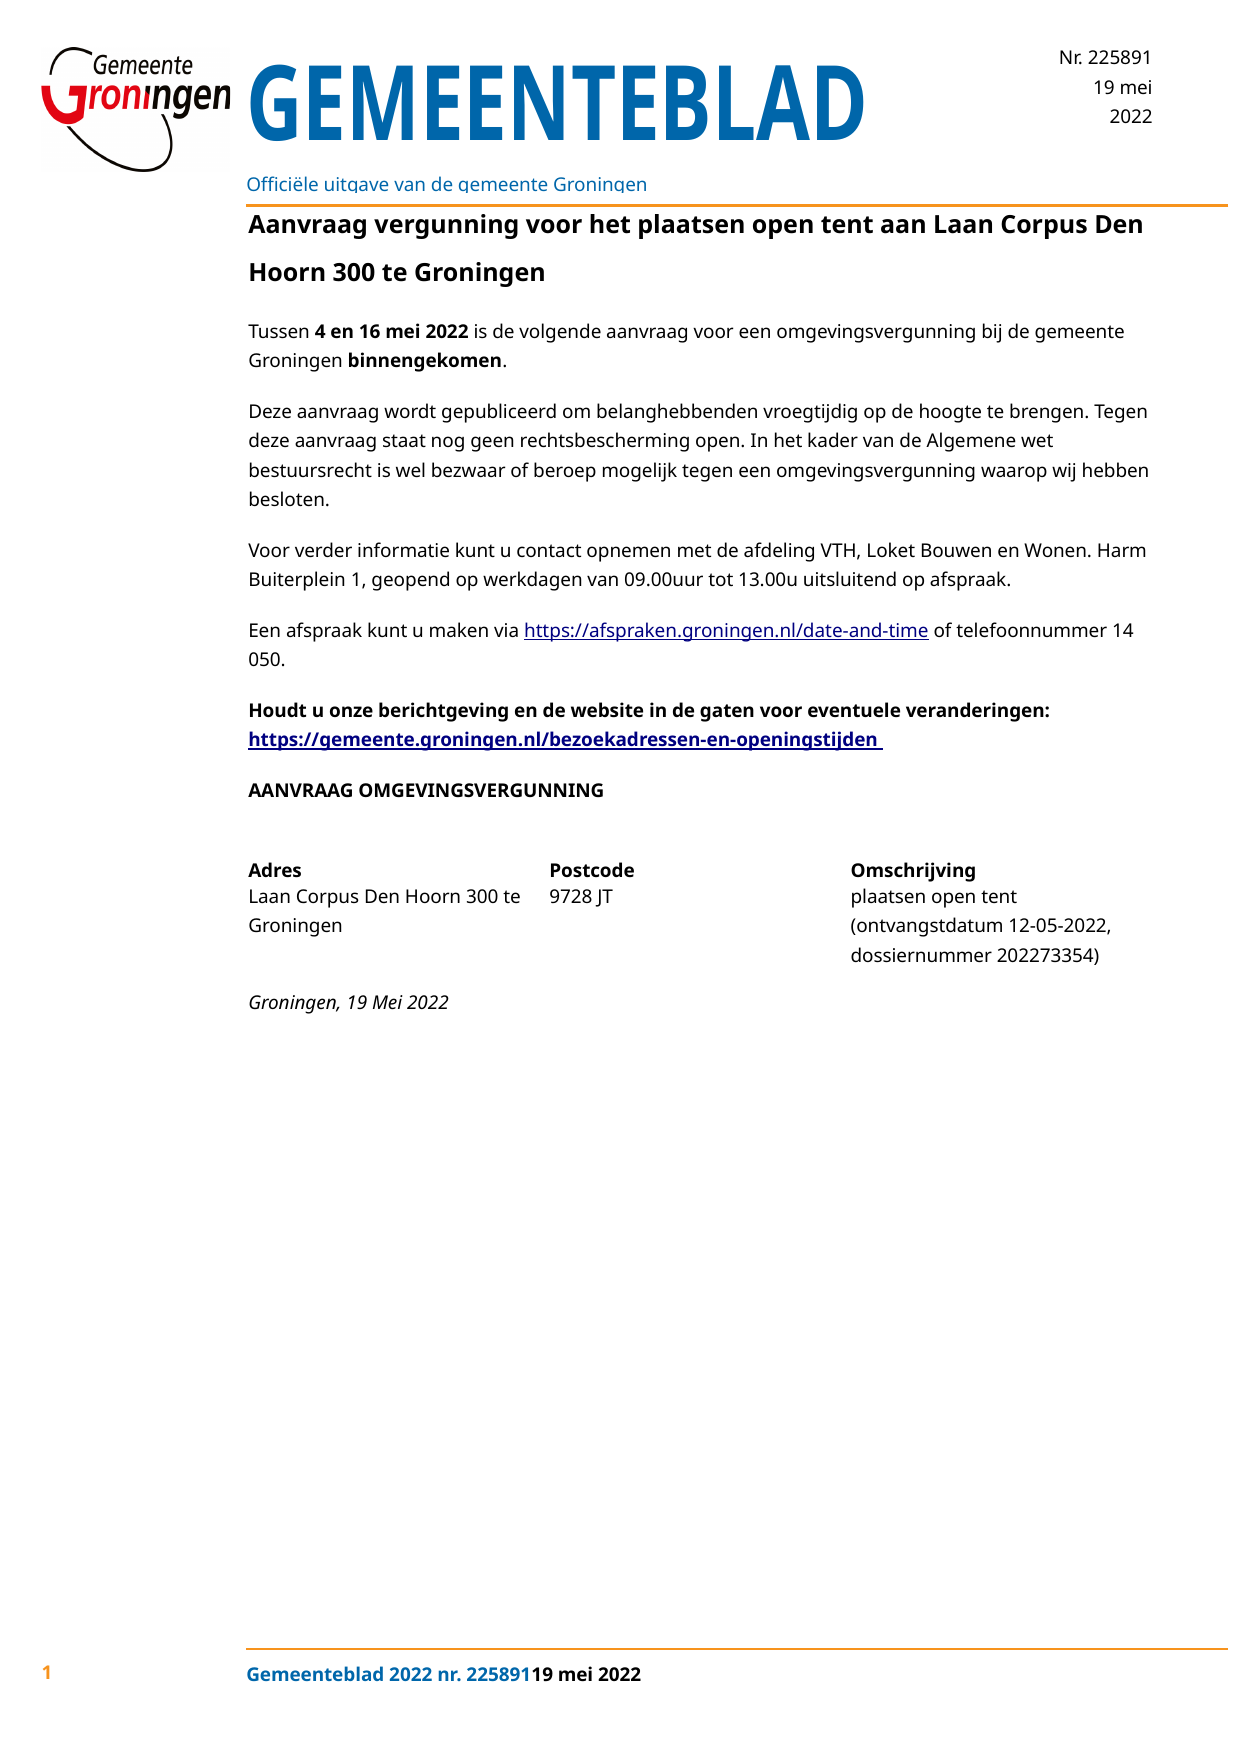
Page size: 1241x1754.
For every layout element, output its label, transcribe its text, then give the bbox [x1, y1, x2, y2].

table_header Postcode [549, 857, 850, 883]
picture [41, 47, 231, 172]
table_cell 9728 JT [549, 883, 850, 968]
table_header Omschrijving [850, 857, 1152, 883]
text Aanvraag vergunning voor het plaatsen open tent aan Laan Corpus Den Hoorn 300 te Groningen [248, 207, 1152, 288]
table_header Adres [248, 857, 549, 883]
text Groningen, 19 Mei 2022 [248, 989, 1152, 1015]
table_cell Laan Corpus Den Hoorn 300 te Groningen [248, 883, 549, 968]
table_cell plaatsen open tent (ontvangstdatum 12-05-2022, dossiernummer 202273354) [850, 883, 1152, 968]
text Een afspraak kunt u maken via https://afspraken.groningen.nl/date-and-time of telefoonnummer 14 050. [248, 617, 1152, 672]
text Tussen 4 en 16 mei 2022 is de volgende aanvraag voor een omgevingsvergunning bij de gemeente Groningen binnengekomen. [248, 318, 1152, 373]
text Deze aanvraag wordt gepubliceerd om belanghebbenden vroegtijdig op de hoogte te brengen. Tegen deze aanvraag staat nog geen rechtsbescherming open. In het kader van de Algemene wet bestuursrecht is wel bezwaar of beroep mogelijk tegen een omgevingsvergunning waarop wij hebben besloten. [248, 398, 1152, 512]
text Voor verder informatie kunt u contact opnemen met de afdeling VTH, Loket Bouwen en Wonen. Harm Buiterplein 1, geopend op werkdagen van 09.00uur tot 13.00u uitsluitend op afspraak. [248, 537, 1152, 592]
text AANVRAAG OMGEVINGSVERGUNNING [248, 777, 1152, 803]
text Houdt u onze berichtgeving en de website in de gaten voor eventuele veranderingen: https://gemeente.groningen.nl/bezoekadressen-en-openingstijden [248, 697, 1152, 752]
